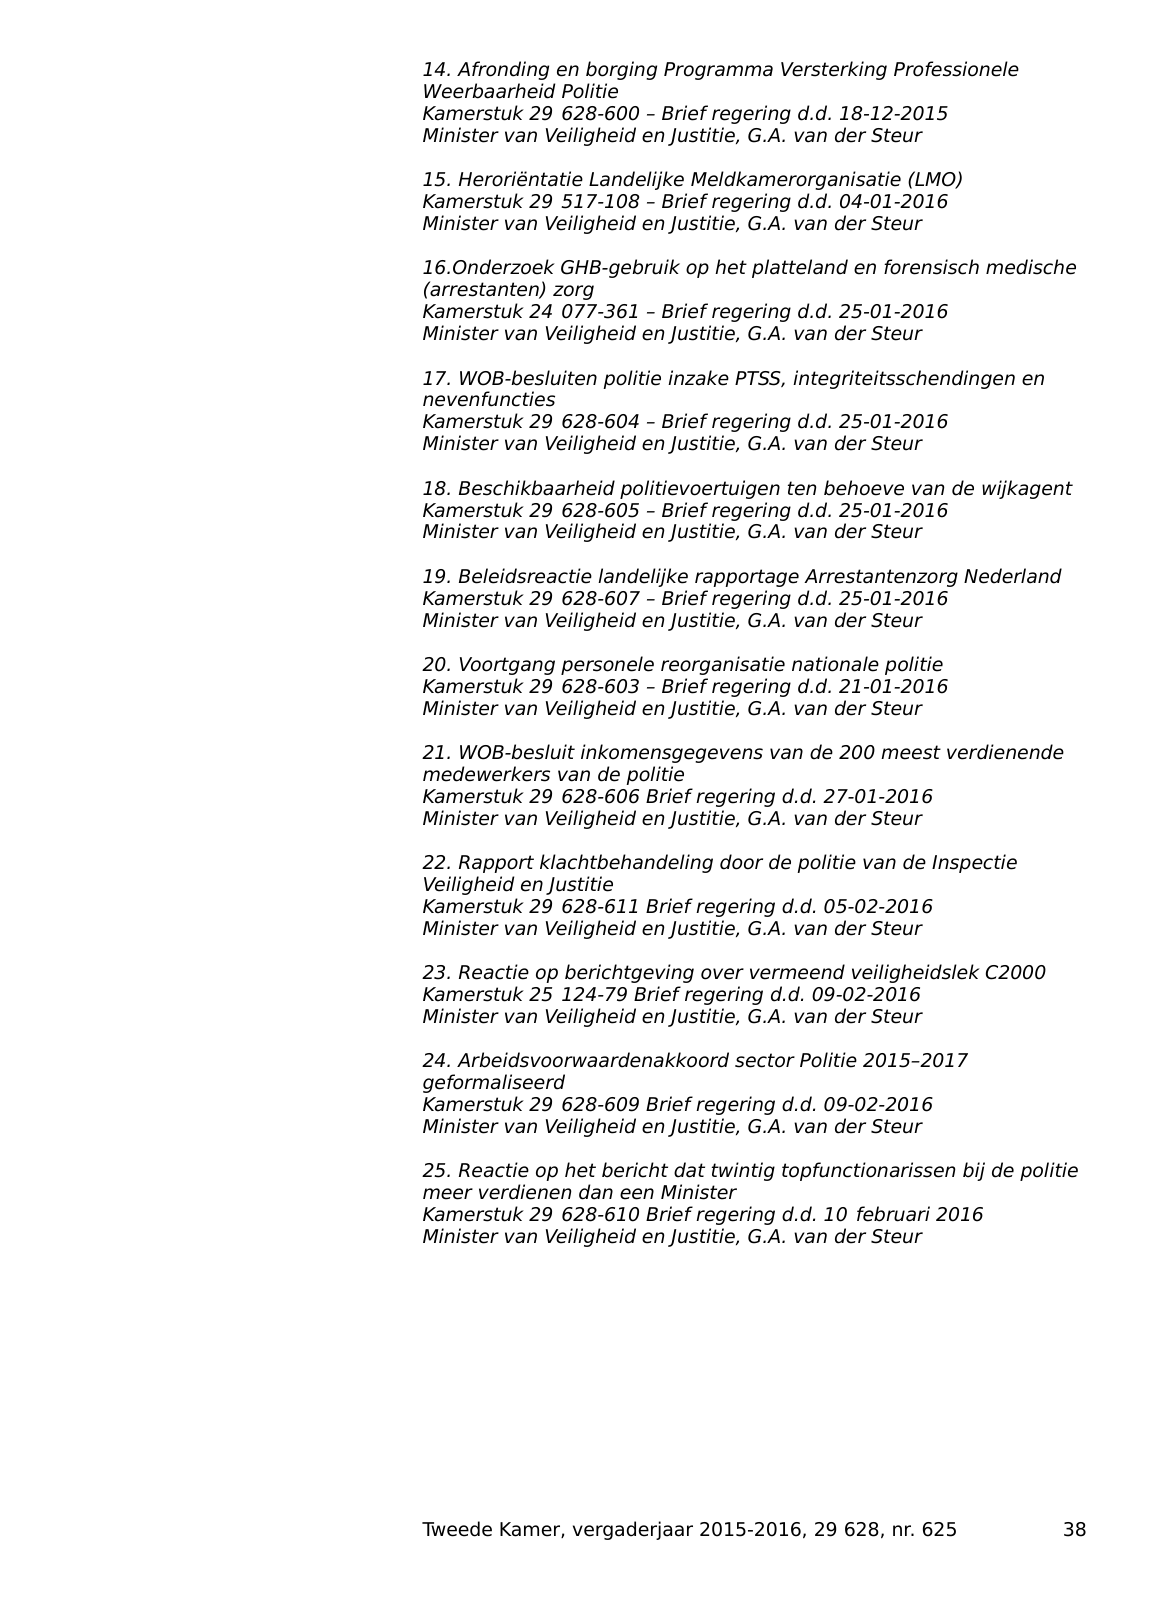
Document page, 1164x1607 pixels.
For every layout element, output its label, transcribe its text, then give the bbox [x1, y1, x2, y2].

text Kamerstuk 25 124-79 Brief regering d.d. 09-02-2016 [422, 984, 1087, 1006]
text 20. Voortgang personele reorganisatie nationale politie [422, 654, 1087, 676]
text Kamerstuk 29 628-610 Brief regering d.d. 10 februari 2016 [422, 1204, 1087, 1226]
text Minister van Veiligheid en Justitie, G.A. van der Steur [422, 323, 1087, 345]
text Kamerstuk 24 077-361 – Brief regering d.d. 25-01-2016 [422, 301, 1087, 323]
text Kamerstuk 29 628-611 Brief regering d.d. 05-02-2016 [422, 896, 1087, 918]
text 23. Reactie op berichtgeving over vermeend veiligheidslek C2000 [422, 962, 1087, 984]
text 18. Beschikbaarheid politievoertuigen ten behoeve van de wijkagent [422, 477, 1087, 499]
text Minister van Veiligheid en Justitie, G.A. van der Steur [422, 808, 1087, 830]
text Minister van Veiligheid en Justitie, G.A. van der Steur [422, 1006, 1087, 1028]
text Kamerstuk 29 628-600 – Brief regering d.d. 18-12-2015 [422, 103, 1087, 125]
text Kamerstuk 29 628-603 – Brief regering d.d. 21-01-2016 [422, 676, 1087, 698]
text Kamerstuk 29 628-609 Brief regering d.d. 09-02-2016 [422, 1094, 1087, 1116]
text Minister van Veiligheid en Justitie, G.A. van der Steur [422, 521, 1087, 543]
text Kamerstuk 29 628-607 – Brief regering d.d. 25-01-2016 [422, 588, 1087, 609]
text 16.Onderzoek GHB-gebruik op het platteland en forensisch medische (arrestanten) zorg [422, 257, 1087, 301]
text Minister van Veiligheid en Justitie, G.A. van der Steur [422, 1116, 1087, 1138]
text 19. Beleidsreactie landelijke rapportage Arrestantenzorg Nederland [422, 566, 1087, 588]
text 24. Arbeidsvoorwaardenakkoord sector Politie 2015–2017 geformaliseerd [422, 1050, 1087, 1094]
text Minister van Veiligheid en Justitie, G.A. van der Steur [422, 609, 1087, 632]
text Minister van Veiligheid en Justitie, G.A. van der Steur [422, 698, 1087, 720]
text 17. WOB-besluiten politie inzake PTSS, integriteitsschendingen en nevenfuncties [422, 367, 1087, 411]
text Kamerstuk 29 628-605 – Brief regering d.d. 25-01-2016 [422, 499, 1087, 521]
text Minister van Veiligheid en Justitie, G.A. van der Steur [422, 1226, 1087, 1248]
text 22. Rapport klachtbehandeling door de politie van de Inspectie Veiligheid en Justitie [422, 852, 1087, 896]
text Minister van Veiligheid en Justitie, G.A. van der Steur [422, 433, 1087, 455]
text 15. Heroriëntatie Landelijke Meldkamerorganisatie (LMO) [422, 169, 1087, 191]
text 21. WOB-besluit inkomensgegevens van de 200 meest verdienende medewerkers van de politie [422, 742, 1087, 786]
text Kamerstuk 29 628-604 – Brief regering d.d. 25-01-2016 [422, 411, 1087, 433]
text Minister van Veiligheid en Justitie, G.A. van der Steur [422, 125, 1087, 147]
text Minister van Veiligheid en Justitie, G.A. van der Steur [422, 213, 1087, 235]
text 25. Reactie op het bericht dat twintig topfunctionarissen bij de politie meer verdienen dan een Minister [422, 1160, 1087, 1204]
text Kamerstuk 29 517-108 – Brief regering d.d. 04-01-2016 [422, 191, 1087, 213]
text Kamerstuk 29 628-606 Brief regering d.d. 27-01-2016 [422, 786, 1087, 808]
text 14. Afronding en borging Programma Versterking Professionele Weerbaarheid Politie [422, 59, 1087, 103]
text Minister van Veiligheid en Justitie, G.A. van der Steur [422, 918, 1087, 940]
